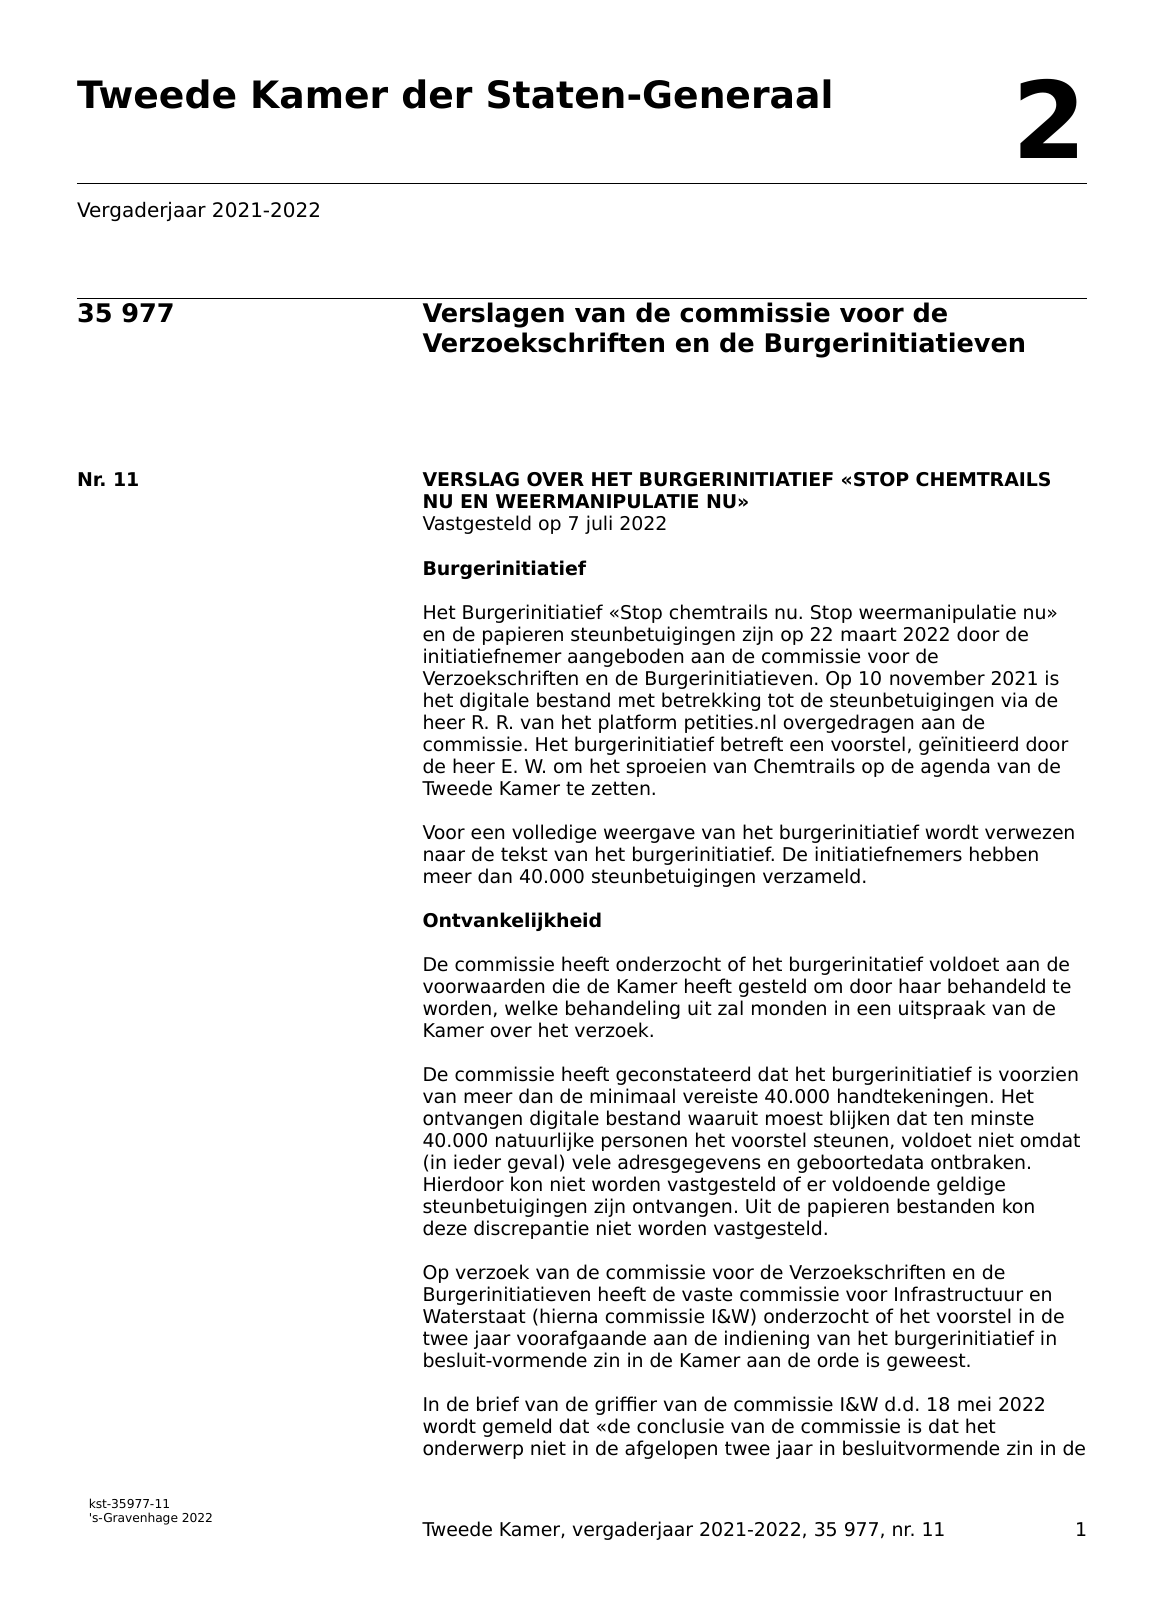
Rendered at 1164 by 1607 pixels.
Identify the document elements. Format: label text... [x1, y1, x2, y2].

text kst-35977-11 [88, 1497, 323, 1511]
table_header 2 [886, 59, 1087, 183]
subtitle 35 977 Verslagen van de commissie voor de Verzoekschriften en de Burgerinitiatieven [77, 299, 1087, 358]
text Vastgesteld op 7 juli 2022 [422, 513, 1087, 535]
text Het Burgerinitiatief «Stop chemtrails nu. Stop weermanipulatie nu» en de papieren steunbetuigingen zijn op 22 maart 2022 door de initiatiefnemer aangeboden aan de commissie voor de Verzoekschriften en de Burgerinitiatieven. Op 10 november 2021 is het digitale bestand met betrekking tot de steunbetuigingen via de heer R. R. van het platform petities.nl overgedragen aan de commissie. Het burgerinitiatief betreft een voorstel, geïnitieerd door de heer E. W. om het sproeien van Chemtrails op de agenda van de Tweede Kamer te zetten. [422, 602, 1087, 799]
subtitle Ontvankelijkheid [422, 910, 1087, 932]
text 's-Gravenhage 2022 [88, 1511, 323, 1525]
table_header Tweede Kamer der Staten-Generaal [77, 59, 886, 183]
text De commissie heeft onderzocht of het burgerinitatief voldoet aan de voorwaarden die de Kamer heeft gesteld om door haar behandeld te worden, welke behandeling uit zal monden in een uitspraak van de Kamer over het verzoek. [422, 954, 1087, 1042]
subtitle Burgerinitiatief [422, 557, 1087, 579]
text De commissie heeft geconstateerd dat het burgerinitiatief is voorzien van meer dan de minimaal vereiste 40.000 handtekeningen. Het ontvangen digitale bestand waaruit moest blijken dat ten minste 40.000 natuurlijke personen het voorstel steunen, voldoet niet omdat (in ieder geval) vele adresgegevens en geboortedata ontbraken. Hierdoor kon niet worden vastgesteld of er voldoende geldige steunbetuigingen zijn ontvangen. Uit de papieren bestanden kon deze discrepantie niet worden vastgesteld. [422, 1064, 1087, 1240]
text Op verzoek van de commissie voor de Verzoekschriften en de Burgerinitiatieven heeft de vaste commissie voor Infrastructuur en Waterstaat (hierna commissie I&W) onderzocht of het voorstel in de twee jaar voorafgaande aan de indiening van het burgerinitiatief in besluit-vormende zin in de Kamer aan de orde is geweest. [422, 1262, 1087, 1372]
subtitle Nr. 11 VERSLAG OVER HET BURGERINITIATIEF «STOP CHEMTRAILS NU EN WEERMANIPULATIE NU» [77, 469, 1087, 513]
table_cell Vergaderjaar 2021-2022 [77, 184, 1087, 298]
text In de brief van de griffier van de commissie I&W d.d. 18 mei 2022 wordt gemeld dat «de conclusie van de commissie is dat het onderwerp niet in de afgelopen twee jaar in besluitvormende zin in de [422, 1394, 1087, 1460]
text Voor een volledige weergave van het burgerinitiatief wordt verwezen naar de tekst van het burgerinitiatief. De initiatiefnemers hebben meer dan 40.000 steunbetuigingen verzameld. [422, 822, 1087, 888]
